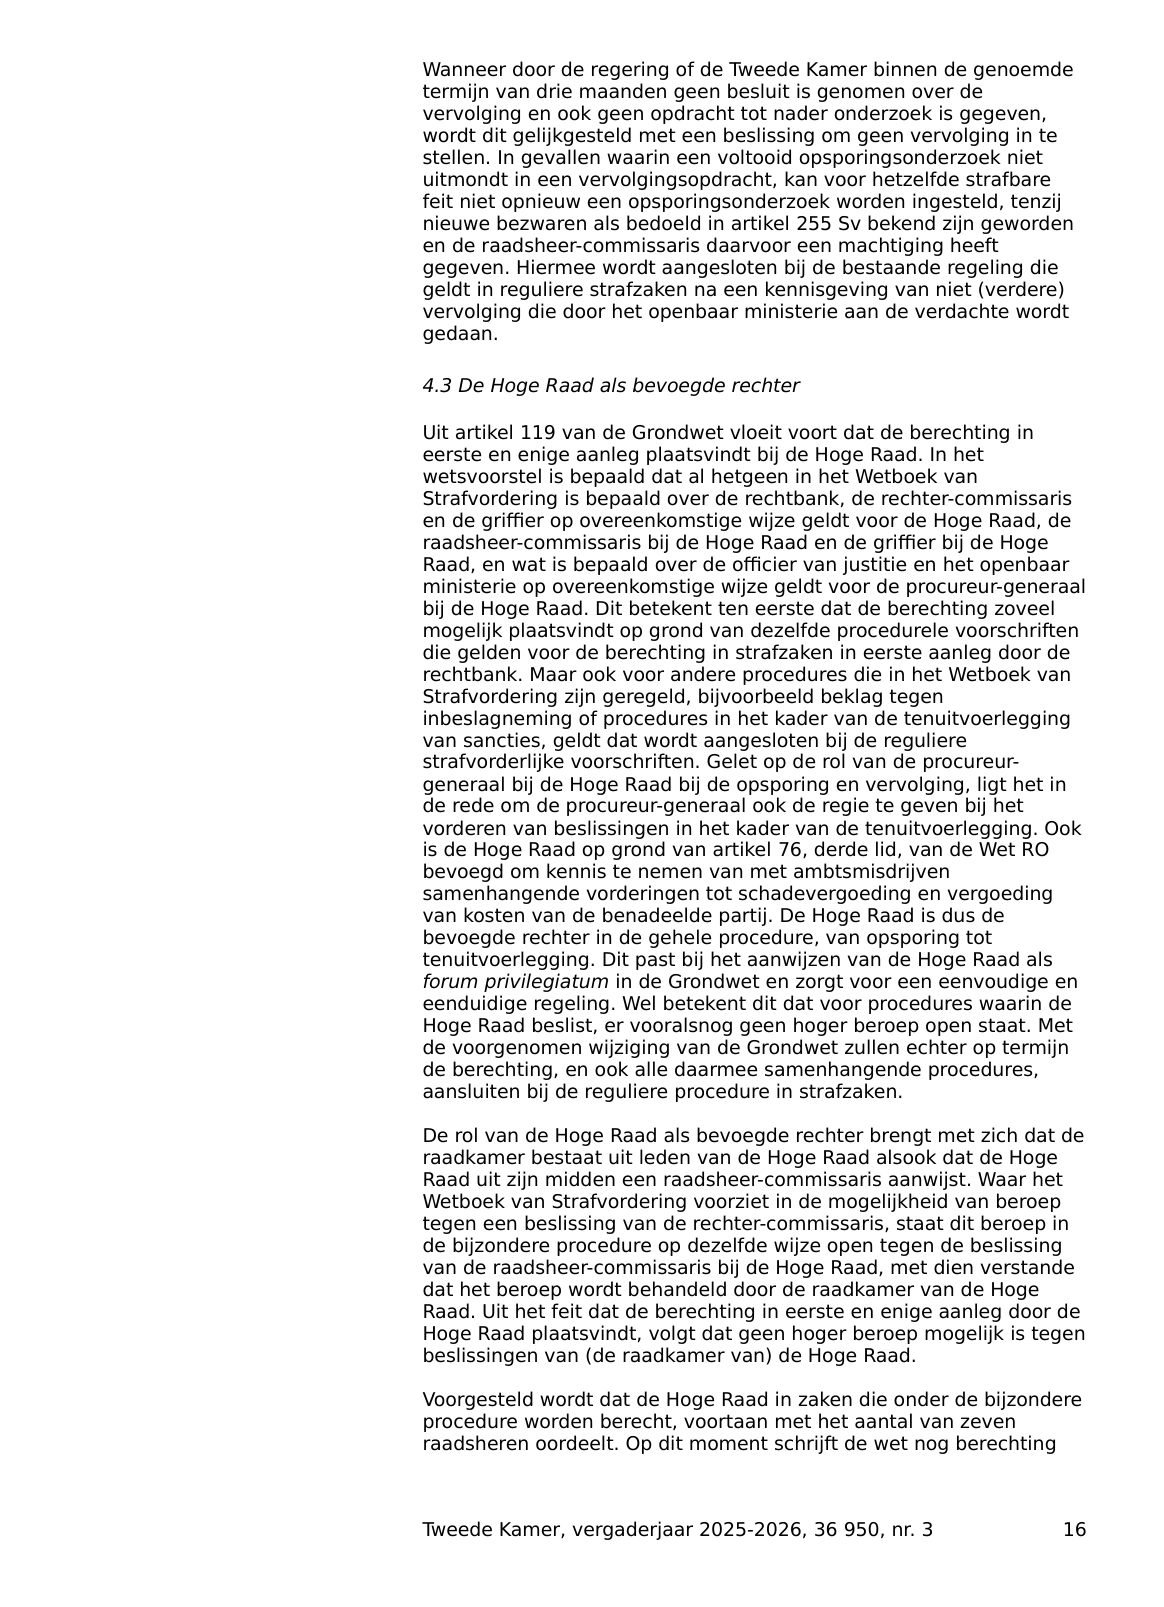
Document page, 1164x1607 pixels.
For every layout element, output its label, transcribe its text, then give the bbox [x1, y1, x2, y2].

text Voorgesteld wordt dat de Hoge Raad in zaken die onder de bijzondere procedure worden berecht, voortaan met het aantal van zeven raadsheren oordeelt. Op dit moment schrijft de wet nog berechting [422, 1389, 1087, 1455]
subtitle 4.3 De Hoge Raad als bevoegde rechter [422, 375, 1087, 397]
text Wanneer door de regering of de Tweede Kamer binnen de genoemde termijn van drie maanden geen besluit is genomen over de vervolging en ook geen opdracht tot nader onderzoek is gegeven, wordt dit gelijkgesteld met een beslissing om geen vervolging in te stellen. In gevallen waarin een voltooid opsporingsonderzoek niet uitmondt in een vervolgingsopdracht, kan voor hetzelfde strafbare feit niet opnieuw een opsporingsonderzoek worden ingesteld, tenzij nieuwe bezwaren als bedoeld in artikel 255 Sv bekend zijn geworden en de raadsheer-commissaris daarvoor een machtiging heeft gegeven. Hiermee wordt aangesloten bij de bestaande regeling die geldt in reguliere strafzaken na een kennisgeving van niet (verdere) vervolging die door het openbaar ministerie aan de verdachte wordt gedaan. [422, 59, 1087, 345]
text Uit artikel 119 van de Grondwet vloeit voort dat de berechting in eerste en enige aanleg plaatsvindt bij de Hoge Raad. In het wetsvoorstel is bepaald dat al hetgeen in het Wetboek van Strafvordering is bepaald over de rechtbank, de rechter-commissaris en de griffier op overeenkomstige wijze geldt voor de Hoge Raad, de raadsheer-commissaris bij de Hoge Raad en de griffier bij de Hoge Raad, en wat is bepaald over de officier van justitie en het openbaar ministerie op overeenkomstige wijze geldt voor de procureur-generaal bij de Hoge Raad. Dit betekent ten eerste dat de berechting zoveel mogelijk plaatsvindt op grond van dezelfde procedurele voorschriften die gelden voor de berechting in strafzaken in eerste aanleg door de rechtbank. Maar ook voor andere procedures die in het Wetboek van Strafvordering zijn geregeld, bijvoorbeeld beklag tegen inbeslagneming of procedures in het kader van de tenuitvoerlegging van sancties, geldt dat wordt aangesloten bij de reguliere strafvorderlijke voorschriften. Gelet op de rol van de procureur-generaal bij de Hoge Raad bij de opsporing en vervolging, ligt het in de rede om de procureur-generaal ook de regie te geven bij het vorderen van beslissingen in het kader van de tenuitvoerlegging. Ook is de Hoge Raad op grond van artikel 76, derde lid, van de Wet RO bevoegd om kennis te nemen van met ambtsmisdrijven samenhangende vorderingen tot schadevergoeding en vergoeding van kosten van de benadeelde partij. De Hoge Raad is dus de bevoegde rechter in de gehele procedure, van opsporing tot tenuitvoerlegging. Dit past bij het aanwijzen van de Hoge Raad als forum privilegiatum in de Grondwet en zorgt voor een eenvoudige en eenduidige regeling. Wel betekent dit dat voor procedures waarin de Hoge Raad beslist, er vooralsnog geen hoger beroep open staat. Met de voorgenomen wijziging van de Grondwet zullen echter op termijn de berechting, en ook alle daarmee samenhangende procedures, aansluiten bij de reguliere procedure in strafzaken. [422, 422, 1087, 1103]
text De rol van de Hoge Raad als bevoegde rechter brengt met zich dat de raadkamer bestaat uit leden van de Hoge Raad alsook dat de Hoge Raad uit zijn midden een raadsheer-commissaris aanwijst. Waar het Wetboek van Strafvordering voorziet in de mogelijkheid van beroep tegen een beslissing van de rechter-commissaris, staat dit beroep in de bijzondere procedure op dezelfde wijze open tegen de beslissing van de raadsheer-commissaris bij de Hoge Raad, met dien verstande dat het beroep wordt behandeld door de raadkamer van de Hoge Raad. Uit het feit dat de berechting in eerste en enige aanleg door de Hoge Raad plaatsvindt, volgt dat geen hoger beroep mogelijk is tegen beslissingen van (de raadkamer van) de Hoge Raad. [422, 1125, 1087, 1367]
